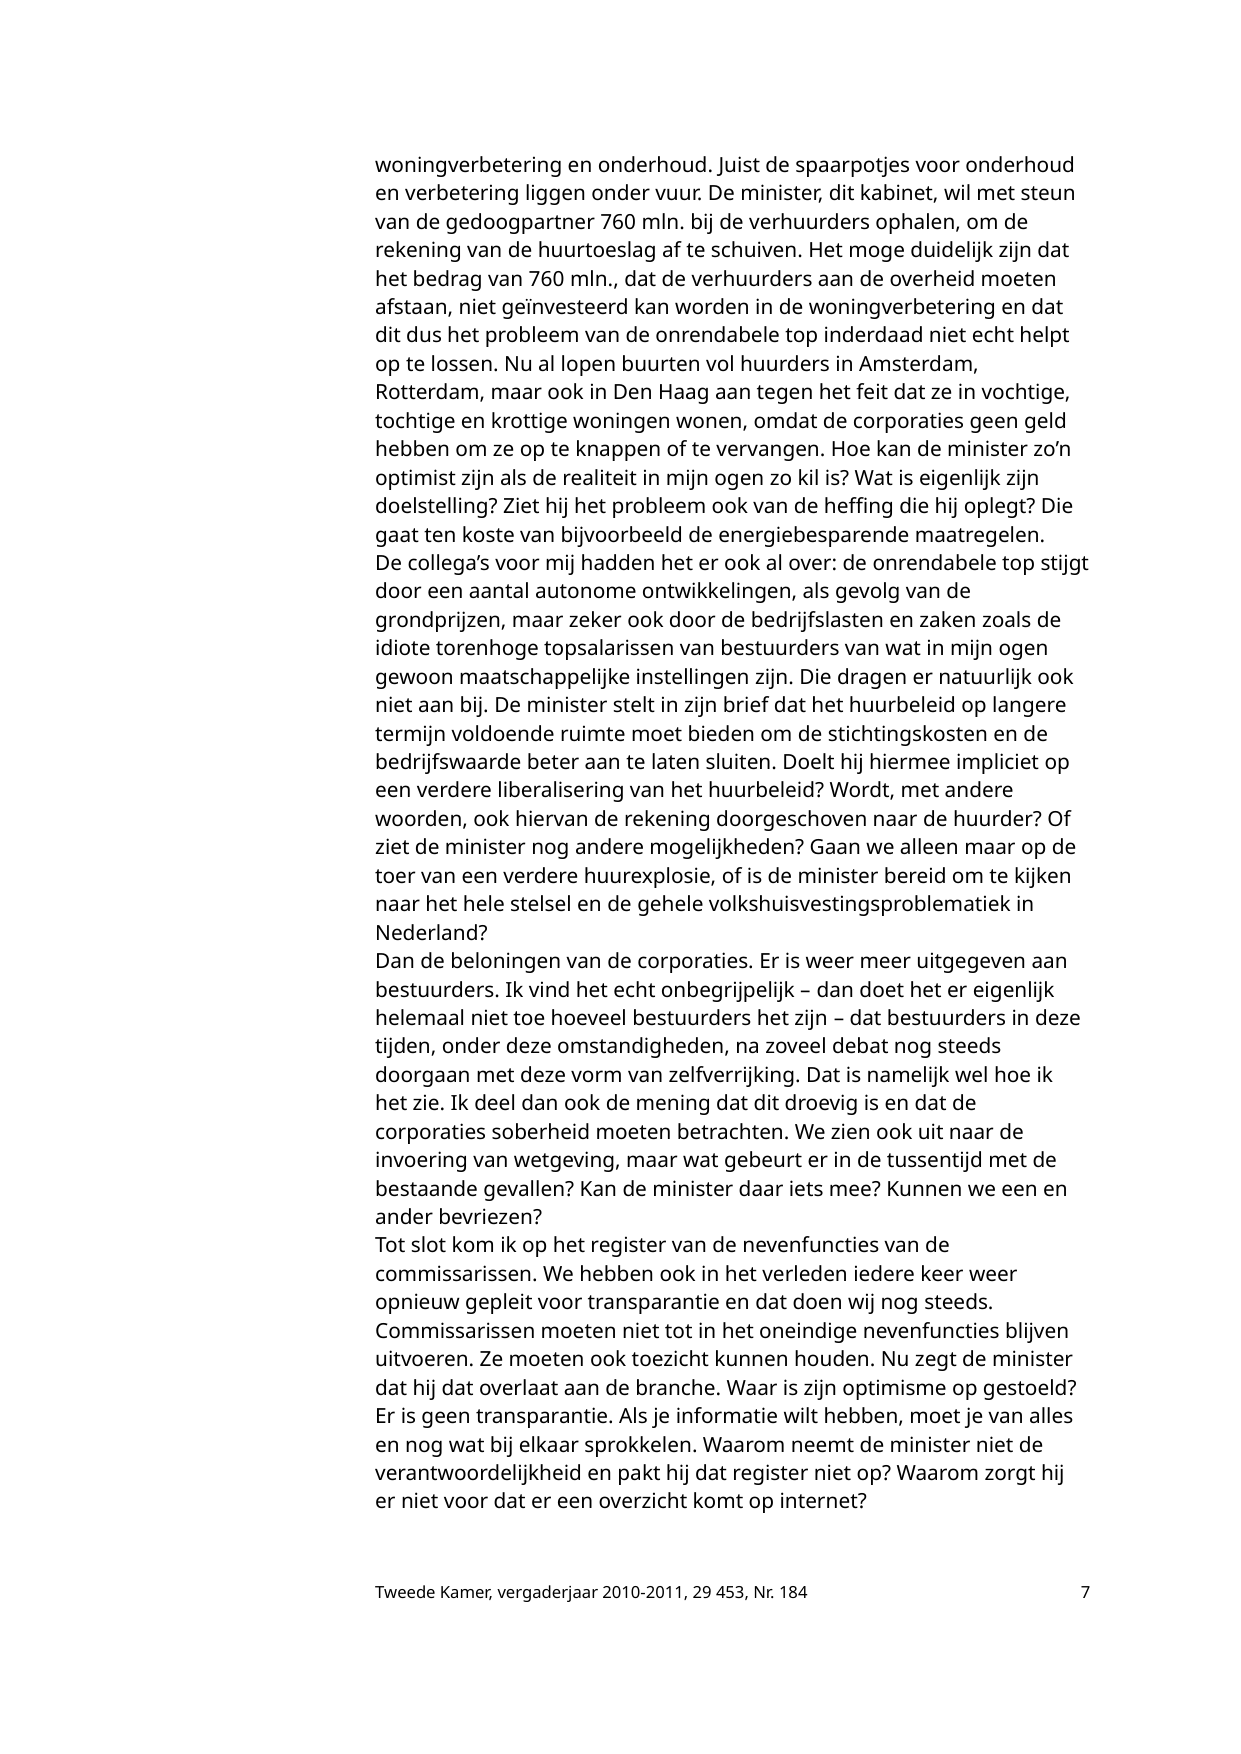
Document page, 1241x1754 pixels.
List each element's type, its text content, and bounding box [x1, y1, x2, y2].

text Tot slot kom ik op het register van de nevenfuncties van de commissarissen. We hebben ook in het verleden iedere keer weer opnieuw gepleit voor transparantie en dat doen wij nog steeds. Commissarissen moeten niet tot in het oneindige nevenfuncties blijven uitvoeren. Ze moeten ook toezicht kunnen houden. Nu zegt de minister dat hij dat overlaat aan de branche. Waar is zijn optimisme op gestoeld? Er is geen transparantie. Als je informatie wilt hebben, moet je van alles en nog wat bij elkaar sprokkelen. Waarom neemt de minister niet de verantwoordelijkheid en pakt hij dat register niet op? Waarom zorgt hij er niet voor dat er een overzicht komt op internet? [375, 1231, 1090, 1515]
text woningverbetering en onderhoud. Juist de spaarpotjes voor onderhoud en verbetering liggen onder vuur. De minister, dit kabinet, wil met steun van de gedoogpartner 760 mln. bij de verhuurders ophalen, om de rekening van de huurtoeslag af te schuiven. Het moge duidelijk zijn dat het bedrag van 760 mln., dat de verhuurders aan de overheid moeten afstaan, niet geïnvesteerd kan worden in de woningverbetering en dat dit dus het probleem van de onrendabele top inderdaad niet echt helpt op te lossen. Nu al lopen buurten vol huurders in Amsterdam, Rotterdam, maar ook in Den Haag aan tegen het feit dat ze in vochtige, tochtige en krottige woningen wonen, omdat de corporaties geen geld hebben om ze op te knappen of te vervangen. Hoe kan de minister zo’n optimist zijn als de realiteit in mijn ogen zo kil is? Wat is eigenlijk zijn doelstelling? Ziet hij het probleem ook van de heffing die hij oplegt? Die gaat ten koste van bijvoorbeeld de energiebesparende maatregelen. [375, 150, 1090, 548]
text De collega’s voor mij hadden het er ook al over: de onrendabele top stijgt door een aantal autonome ontwikkelingen, als gevolg van de grondprijzen, maar zeker ook door de bedrijfslasten en zaken zoals de idiote torenhoge topsalarissen van bestuurders van wat in mijn ogen gewoon maatschappelijke instellingen zijn. Die dragen er natuurlijk ook niet aan bij. De minister stelt in zijn brief dat het huurbeleid op langere termijn voldoende ruimte moet bieden om de stichtingskosten en de bedrijfswaarde beter aan te laten sluiten. Doelt hij hiermee impliciet op een verdere liberalisering van het huurbeleid? Wordt, met andere woorden, ook hiervan de rekening doorgeschoven naar de huurder? Of ziet de minister nog andere mogelijkheden? Gaan we alleen maar op de toer van een verdere huurexplosie, of is de minister bereid om te kijken naar het hele stelsel en de gehele volkshuisvestingsproblematiek in Nederland? [375, 548, 1090, 946]
text Dan de beloningen van de corporaties. Er is weer meer uitgegeven aan bestuurders. Ik vind het echt onbegrijpelijk – dan doet het er eigenlijk helemaal niet toe hoeveel bestuurders het zijn – dat bestuurders in deze tijden, onder deze omstandigheden, na zoveel debat nog steeds doorgaan met deze vorm van zelfverrijking. Dat is namelijk wel hoe ik het zie. Ik deel dan ook de mening dat dit droevig is en dat de corporaties soberheid moeten betrachten. We zien ook uit naar de invoering van wetgeving, maar wat gebeurt er in de tussentijd met de bestaande gevallen? Kan de minister daar iets mee? Kunnen we een en ander bevriezen? [375, 946, 1090, 1231]
